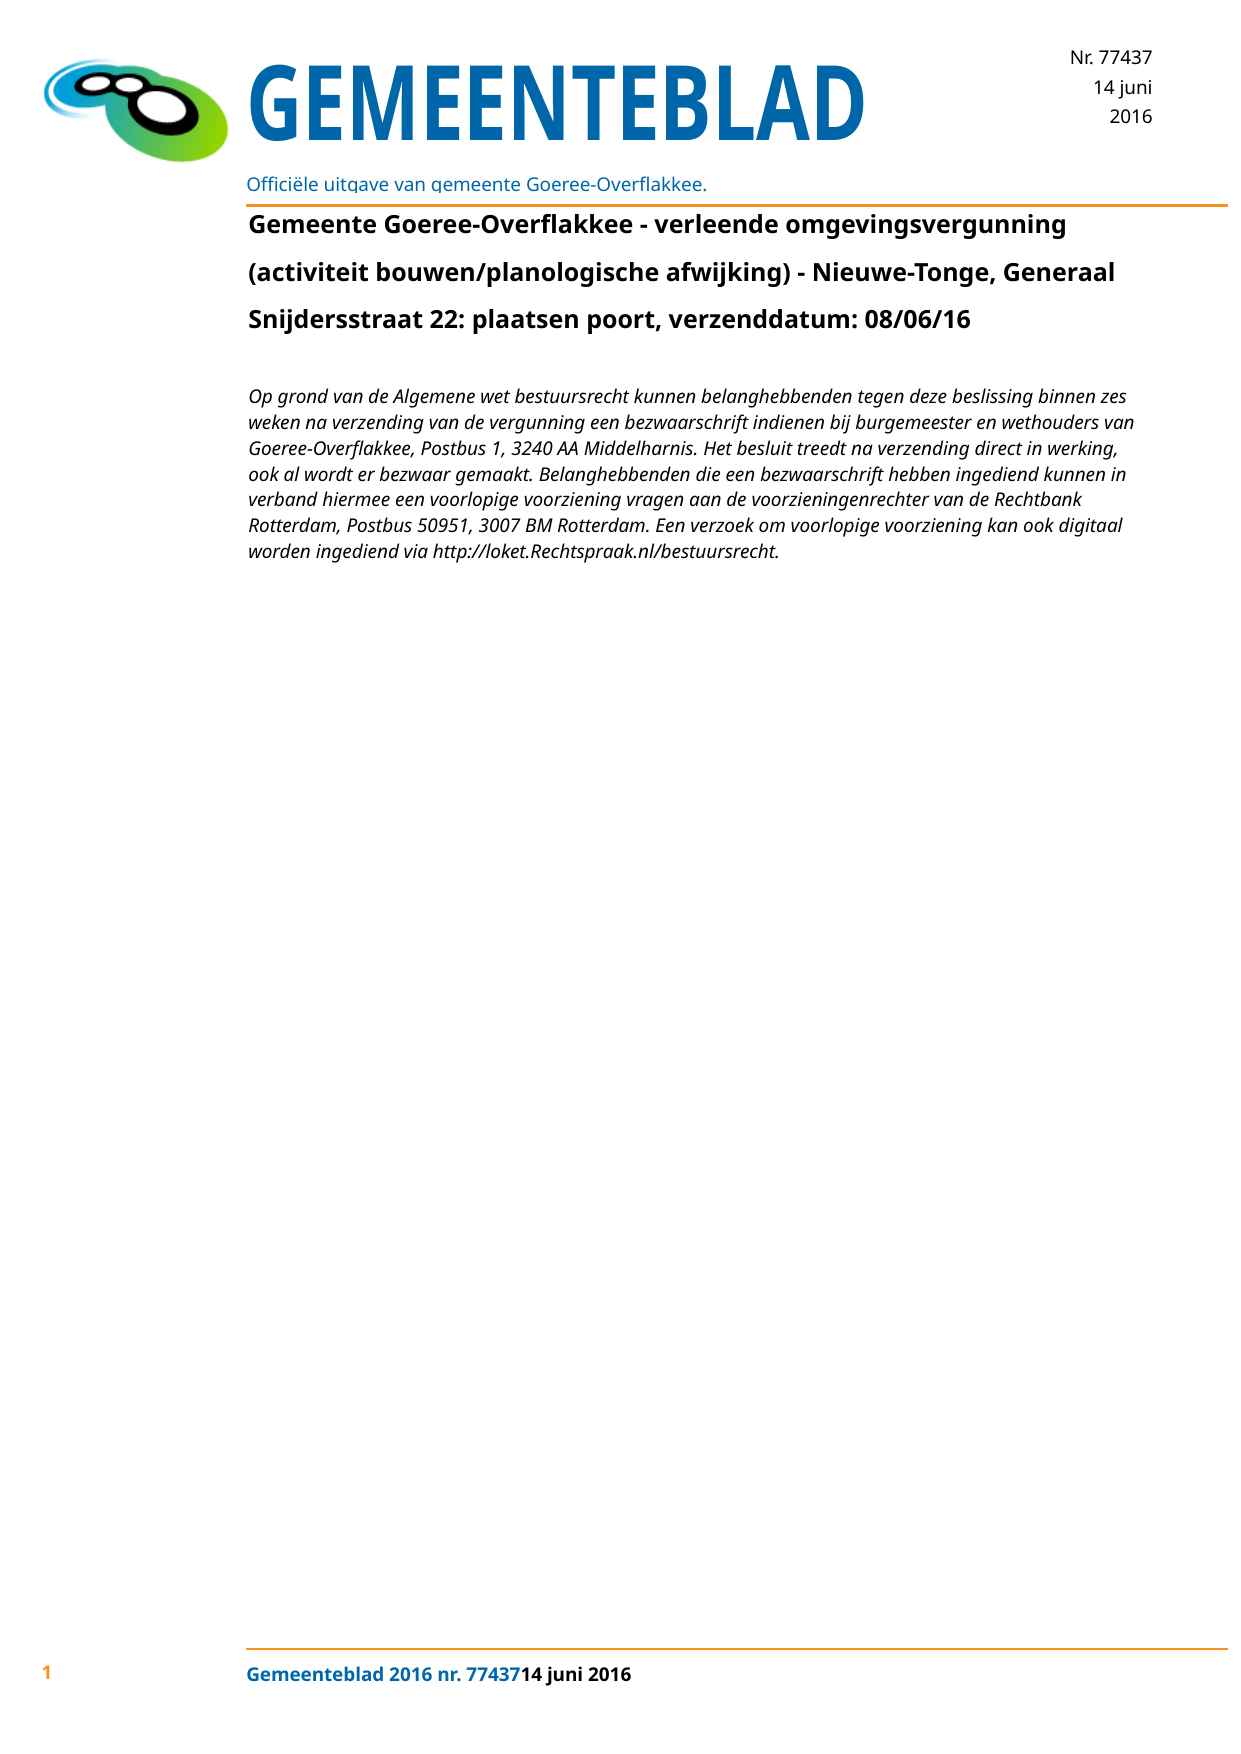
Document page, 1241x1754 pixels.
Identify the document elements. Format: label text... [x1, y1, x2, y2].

picture [41, 47, 231, 172]
text Gemeente Goeree-Overflakkee - verleende omgevingsvergunning (activiteit bouwen/planologische afwijking) - Nieuwe-Tonge, Generaal Snijdersstraat 22: plaatsen poort, verzenddatum: 08/06/16 [248, 207, 1152, 336]
text Op grond van de Algemene wet bestuursrecht kunnen belanghebbenden tegen deze beslissing binnen zes weken na verzending van de vergunning een bezwaarschrift indienen bij burgemeester en wethouders van Goeree-Overflakkee, Postbus 1, 3240 AA Middelharnis. Het besluit treedt na verzending direct in werking, ook al wordt er bezwaar gemaakt. Belanghebbenden die een bezwaarschrift hebben ingediend kunnen in verband hiermee een voorlopige voorziening vragen aan de voorzieningenrechter van de Rechtbank Rotterdam, Postbus 50951, 3007 BM Rotterdam. Een verzoek om voorlopige voorziening kan ook digitaal worden ingediend via http://loket.Rechtspraak.nl/bestuursrecht. [248, 384, 1152, 564]
